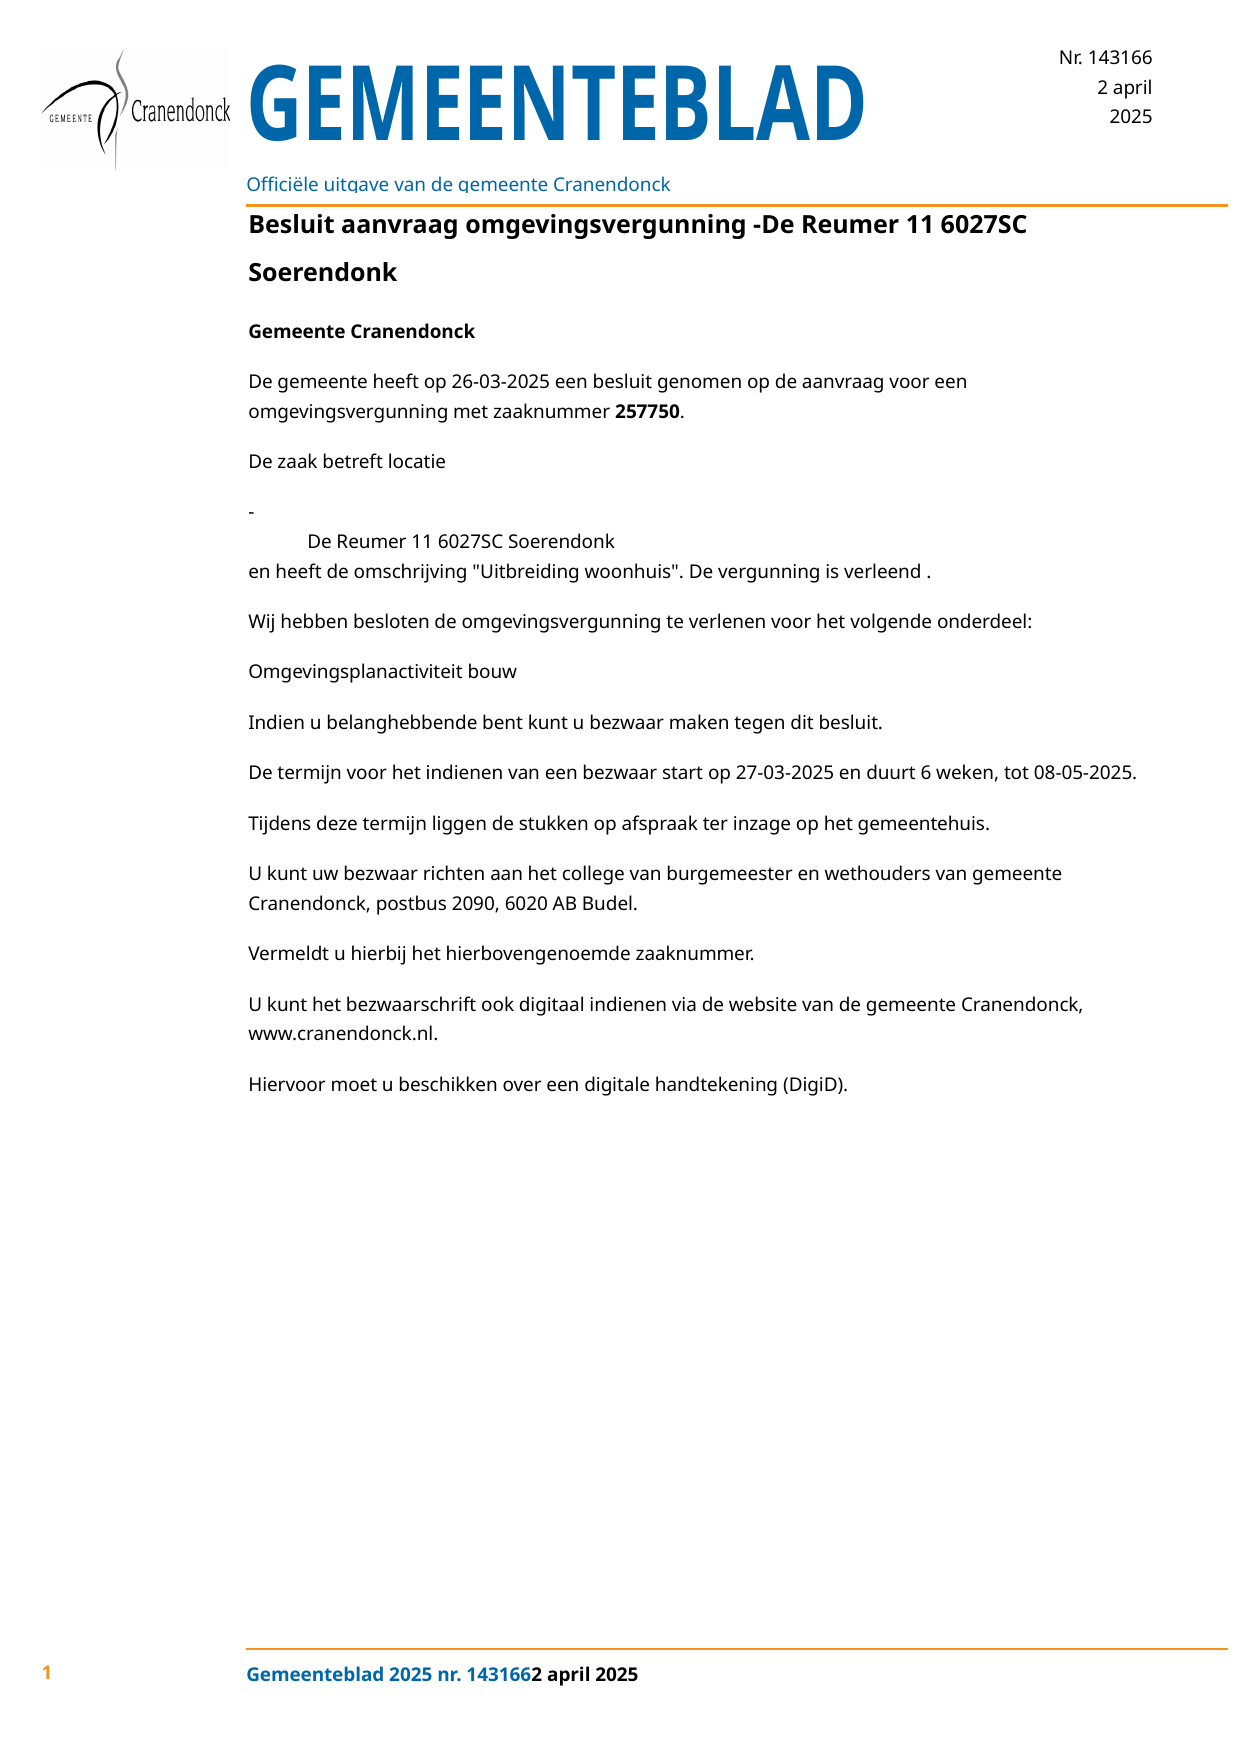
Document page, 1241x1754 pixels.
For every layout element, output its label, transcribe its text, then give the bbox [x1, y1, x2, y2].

text Wij hebben besloten de omgevingsvergunning te verlenen voor het volgende onderdeel: [248, 608, 1152, 634]
text Indien u belanghebbende bent kunt u bezwaar maken tegen dit besluit. [248, 709, 1152, 735]
picture [41, 47, 231, 172]
text De zaak betreft locatie [248, 448, 1152, 474]
text Besluit aanvraag omgevingsvergunning -De Reumer 11 6027SC Soerendonk [248, 207, 1152, 288]
text Gemeente Cranendonck [248, 318, 1152, 344]
text Tijdens deze termijn liggen de stukken op afspraak ter inzage op het gemeentehuis. [248, 810, 1152, 836]
text De termijn voor het indienen van een bezwaar start op 27-03-2025 en duurt 6 weken, tot 08-05-2025. [248, 759, 1152, 785]
text Hiervoor moet u beschikken over een digitale handtekening (DigiD). [248, 1071, 1152, 1097]
text Omgevingsplanactiviteit bouw [248, 659, 1152, 684]
text Vermeldt u hierbij het hierbovengenoemde zaaknummer. [248, 940, 1152, 966]
text U kunt het bezwaarschrift ook digitaal indienen via de website van de gemeente Cranendonck, www.cranendonck.nl. [248, 991, 1152, 1046]
text U kunt uw bezwaar richten aan het college van burgemeester en wethouders van gemeente Cranendonck, postbus 2090, 6020 AB Budel. [248, 860, 1152, 916]
list De Reumer 11 6027SC Soerendonk [248, 528, 1152, 554]
text De gemeente heeft op 26-03-2025 een besluit genomen op de aanvraag voor een omgevingsvergunning met zaaknummer 257750. [248, 368, 1152, 424]
text en heeft de omschrijving "Uitbreiding woonhuis". De vergunning is verleend . [248, 558, 1152, 584]
